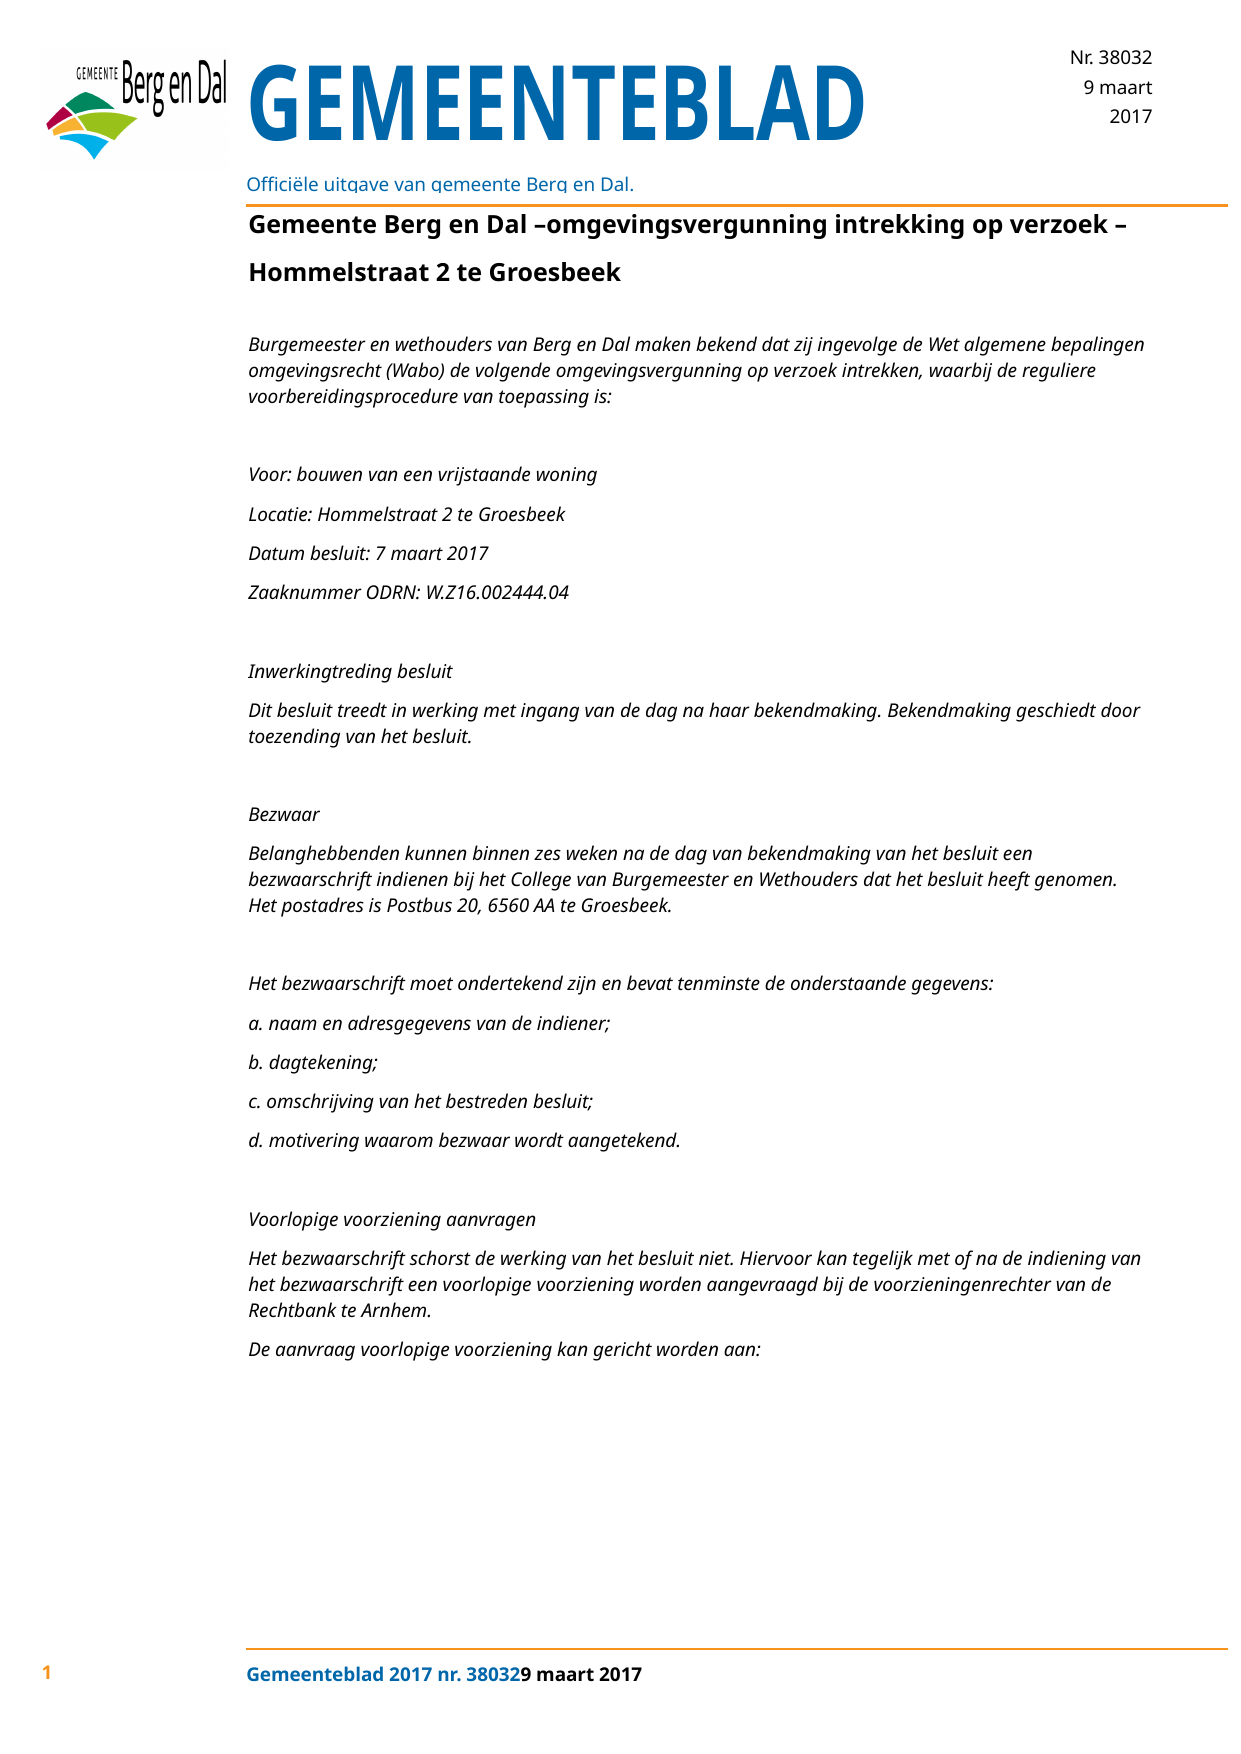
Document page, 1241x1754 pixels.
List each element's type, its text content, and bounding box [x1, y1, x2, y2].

picture [41, 47, 231, 172]
text a. naam en adresgegevens van de indiener; [248, 1010, 1152, 1036]
text Voor: bouwen van een vrijstaande woning [248, 461, 1152, 487]
text d. motivering waarom bezwaar wordt aangetekend. [248, 1128, 1152, 1153]
text b. dagtekening; [248, 1049, 1152, 1075]
text Gemeente Berg en Dal –omgevingsvergunning intrekking op verzoek – Hommelstraat 2 te Groesbeek [248, 207, 1152, 288]
text Belanghebbenden kunnen binnen zes weken na de dag van bekendmaking van het besluit een bezwaarschrift indienen bij het College van Burgemeester en Wethouders dat het besluit heeft genomen. Het postadres is Postbus 20, 6560 AA te Groesbeek. [248, 841, 1152, 918]
text Inwerkingtreding besluit [248, 658, 1152, 683]
text Dit besluit treedt in werking met ingang van de dag na haar bekendmaking. Bekendmaking geschiedt door toezending van het besluit. [248, 697, 1152, 748]
text Voorlopige voorziening aanvragen [248, 1206, 1152, 1232]
text Datum besluit: 7 maart 2017 [248, 540, 1152, 566]
text Het bezwaarschrift schorst de werking van het besluit niet. Hiervoor kan tegelijk met of na de indiening van het bezwaarschrift een voorlopige voorziening worden aangevraagd bij de voorzieningenrechter van de Rechtbank te Arnhem. [248, 1246, 1152, 1323]
text De aanvraag voorlopige voorziening kan gericht worden aan: [248, 1336, 1152, 1362]
text Het bezwaarschrift moet ondertekend zijn en bevat tenminste de onderstaande gegevens: [248, 971, 1152, 996]
text c. omschrijving van het bestreden besluit; [248, 1088, 1152, 1114]
text Zaaknummer ODRN: W.Z16.002444.04 [248, 579, 1152, 605]
text Locatie: Hommelstraat 2 te Groesbeek [248, 501, 1152, 526]
text Burgemeester en wethouders van Berg en Dal maken bekend dat zij ingevolge de Wet algemene bepalingen omgevingsrecht (Wabo) de volgende omgevingsvergunning op verzoek intrekken, waarbij de reguliere voorbereidingsprocedure van toepassing is: [248, 331, 1152, 409]
text Bezwaar [248, 801, 1152, 827]
